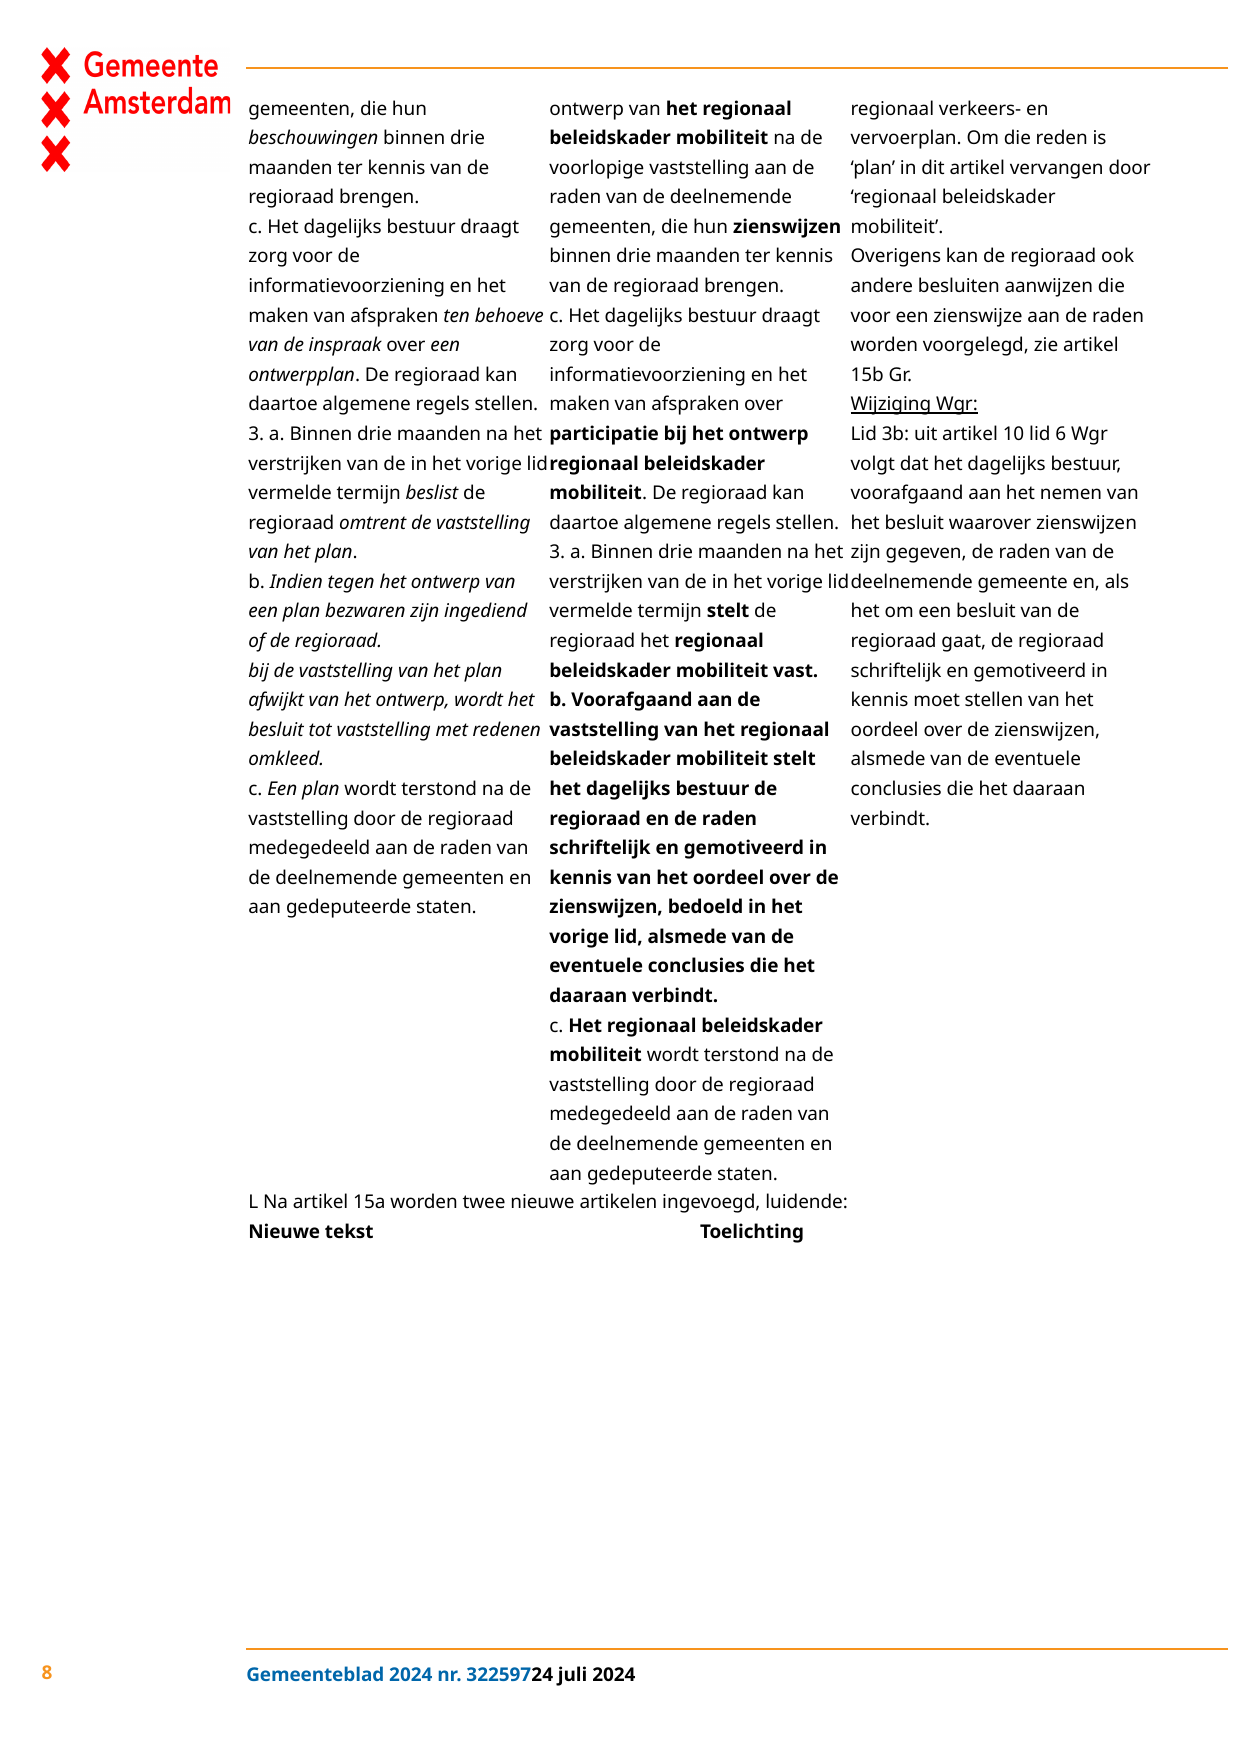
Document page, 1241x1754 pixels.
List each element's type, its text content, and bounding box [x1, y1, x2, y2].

table_cell ontwerp van het regionaal beleidskader mobiliteit na de voorlopige vaststelling aan de raden van de deelnemende gemeenten, die hun zienswijzen binnen drie maanden ter kennis van de regioraad brengen. c. Het dagelijks bestuur draagt zorg voor de informatievoorziening en het maken van afspraken over participatie bij het ontwerp regionaal beleidskader mobiliteit. De regioraad kan daartoe algemene regels stellen. 3. a. Binnen drie maanden na het verstrijken van de in het vorige lid vermelde termijn stelt de regioraad het regionaal beleidskader mobiliteit vast. b. Voorafgaand aan de vaststelling van het regionaal beleidskader mobiliteit stelt het dagelijks bestuur de regioraad en de raden schriftelijk en gemotiveerd in kennis van het oordeel over de zienswijzen, bedoeld in het vorige lid, alsmede van de eventuele conclusies die het daaraan verbindt. c. Het regionaal beleidskader mobiliteit wordt terstond na de vaststelling door de regioraad medegedeeld aan de raden van de deelnemende gemeenten en aan gedeputeerde staten. [549, 95, 850, 1186]
table_header Nieuwe tekst [248, 1219, 700, 1244]
table_cell regionaal verkeers- en vervoerplan. Om die reden is ‘plan’ in dit artikel vervangen door ‘regionaal beleidskader mobiliteit’. Overigens kan de regioraad ook andere besluiten aanwijzen die voor een zienswijze aan de raden worden voorgelegd, zie artikel 15b Gr. Wijziging Wgr: Lid 3b: uit artikel 10 lid 6 Wgr volgt dat het dagelijks bestuur, voorafgaand aan het nemen van het besluit waarover zienswijzen zijn gegeven, de raden van de deelnemende gemeente en, als het om een besluit van de regioraad gaat, de regioraad schriftelijk en gemotiveerd in kennis moet stellen van het oordeel over de zienswijzen, alsmede van de eventuele conclusies die het daaraan verbindt. [850, 95, 1152, 1186]
picture [41, 47, 231, 172]
text L Na artikel 15a worden twee nieuwe artikelen ingevoegd, luidende: [248, 1189, 1152, 1214]
table_header Toelichting [700, 1219, 1152, 1244]
table_cell gemeenten, die hun beschouwingen binnen drie maanden ter kennis van de regioraad brengen. c. Het dagelijks bestuur draagt zorg voor de informatievoorziening en het maken van afspraken ten behoeve van de inspraak over een ontwerpplan. De regioraad kan daartoe algemene regels stellen. 3. a. Binnen drie maanden na het verstrijken van de in het vorige lid vermelde termijn beslist de regioraad omtrent de vaststelling van het plan. b. Indien tegen het ontwerp van een plan bezwaren zijn ingediend of de regioraad. bij de vaststelling van het plan afwijkt van het ontwerp, wordt het besluit tot vaststelling met redenen omkleed. c. Een plan wordt terstond na de vaststelling door de regioraad medegedeeld aan de raden van de deelnemende gemeenten en aan gedeputeerde staten. [248, 95, 549, 1186]
